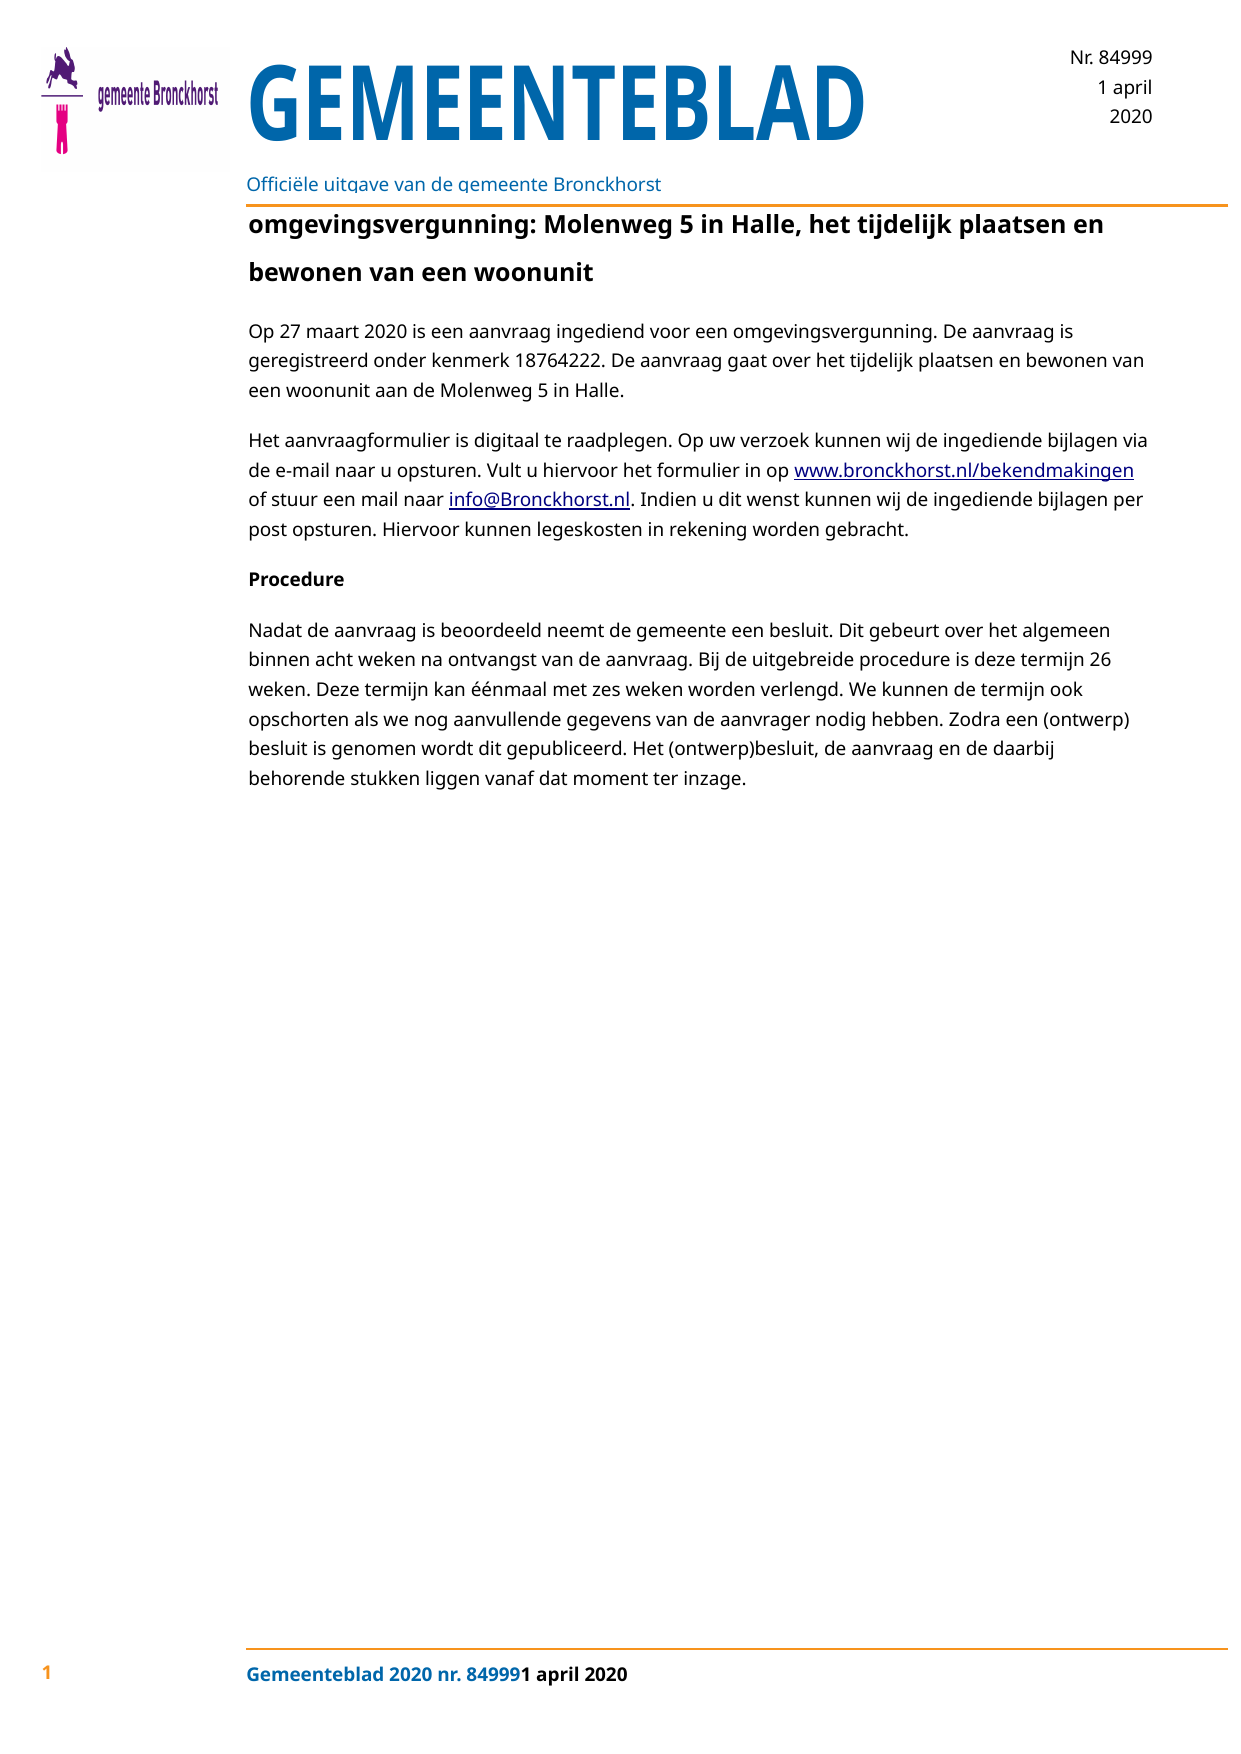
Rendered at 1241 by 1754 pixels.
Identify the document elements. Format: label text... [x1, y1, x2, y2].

text omgevingsvergunning: Molenweg 5 in Halle, het tijdelijk plaatsen en bewonen van een woonunit [248, 207, 1152, 288]
text Nadat de aanvraag is beoordeeld neemt de gemeente een besluit. Dit gebeurt over het algemeen binnen acht weken na ontvangst van de aanvraag. Bij de uitgebreide procedure is deze termijn 26 weken. Deze termijn kan éénmaal met zes weken worden verlengd. We kunnen de termijn ook opschorten als we nog aanvullende gegevens van de aanvrager nodig hebben. Zodra een (ontwerp) besluit is genomen wordt dit gepubliceerd. Het (ontwerp)besluit, de aanvraag en de daarbij behorende stukken liggen vanaf dat moment ter inzage. [248, 617, 1152, 791]
text Op 27 maart 2020 is een aanvraag ingediend voor een omgevingsvergunning. De aanvraag is geregistreerd onder kenmerk 18764222. De aanvraag gaat over het tijdelijk plaatsen en bewonen van een woonunit aan de Molenweg 5 in Halle. [248, 318, 1152, 403]
text Procedure [248, 567, 1152, 592]
text Het aanvraagformulier is digitaal te raadplegen. Op uw verzoek kunnen wij de ingediende bijlagen via de e-mail naar u opsturen. Vult u hiervoor het formulier in op www.bronckhorst.nl/bekendmakingen of stuur een mail naar info@Bronckhorst.nl. Indien u dit wenst kunnen wij de ingediende bijlagen per post opsturen. Hiervoor kunnen legeskosten in rekening worden gebracht. [248, 427, 1152, 542]
picture [41, 47, 231, 172]
